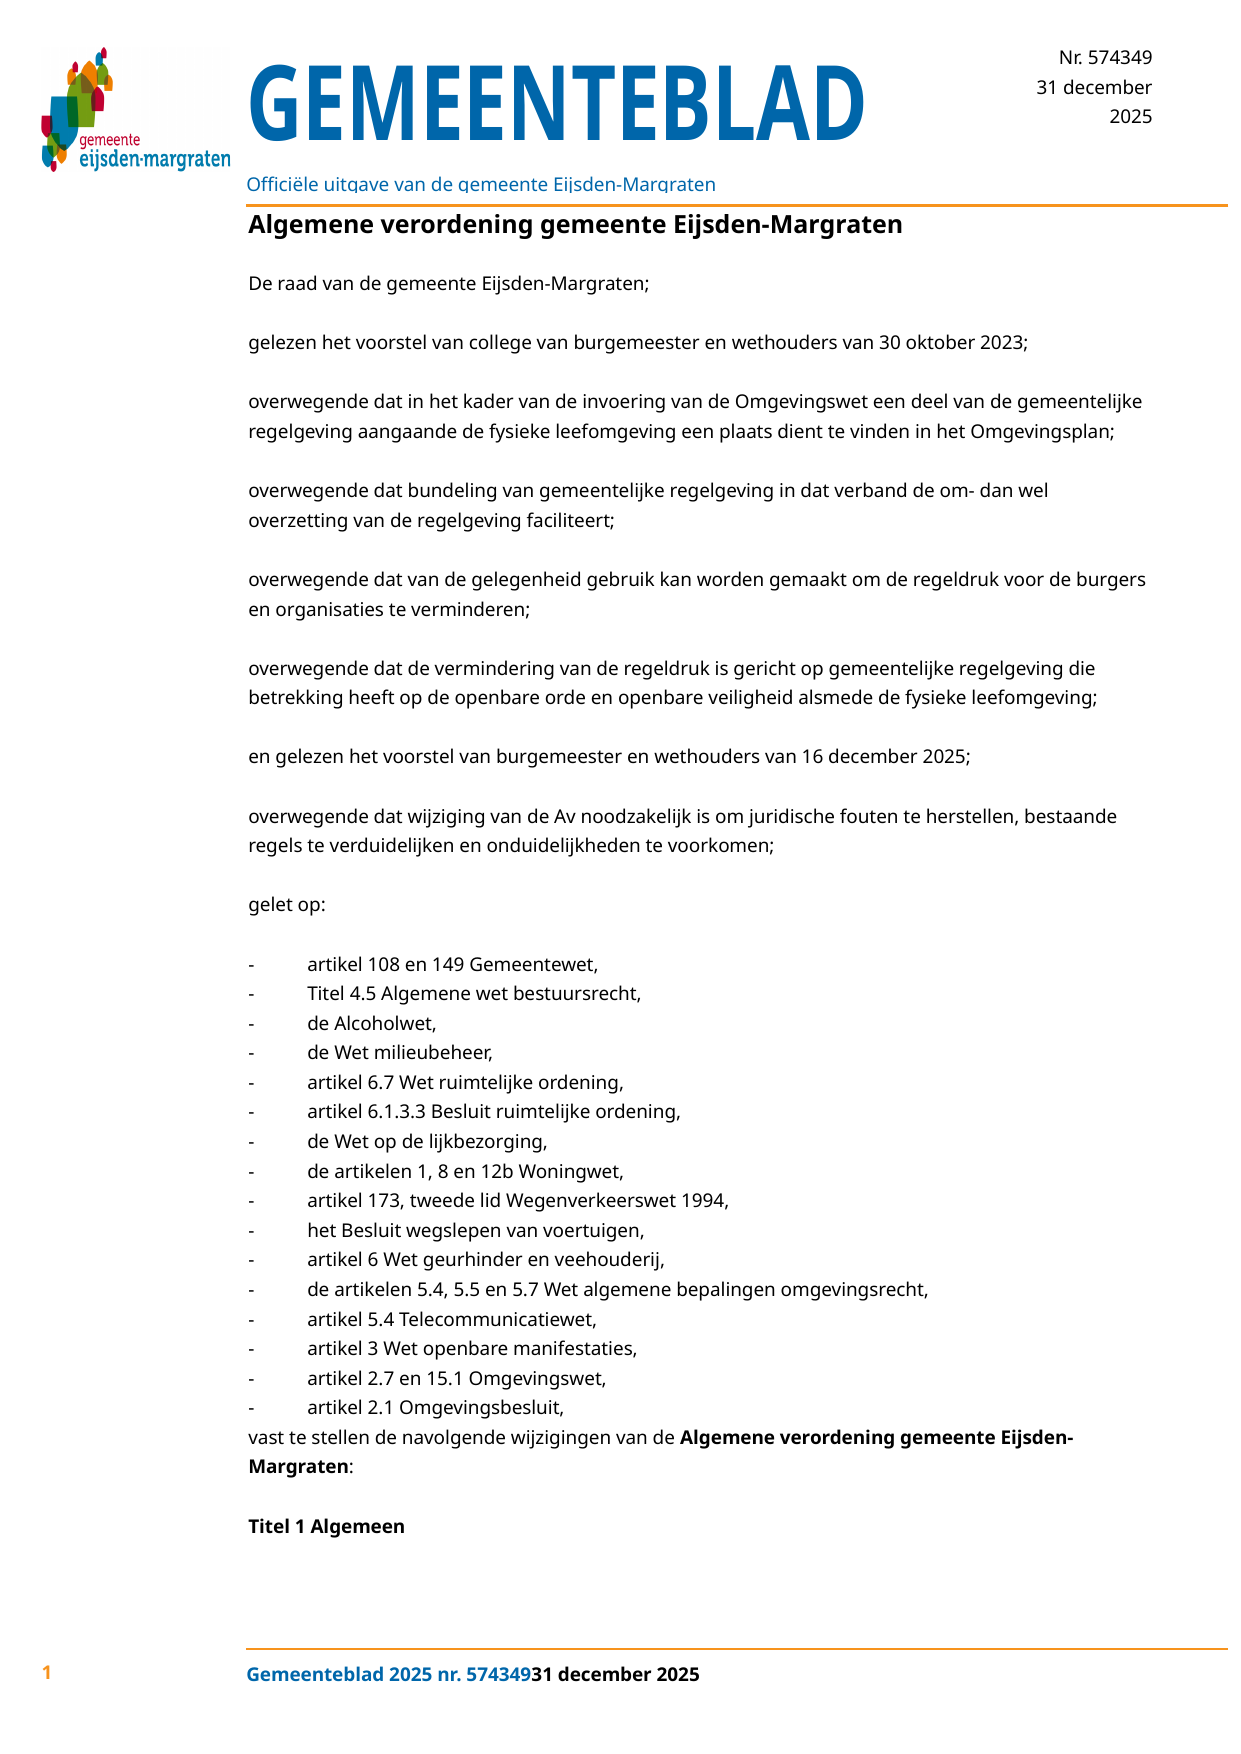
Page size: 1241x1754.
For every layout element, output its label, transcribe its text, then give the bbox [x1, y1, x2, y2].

text Titel 1 Algemeen [248, 1513, 1152, 1538]
text en gelezen het voorstel van burgemeester en wethouders van 16 december 2025; [248, 744, 1152, 769]
list de artikelen 5.4, 5.5 en 5.7 Wet algemene bepalingen omgevingsrecht, [248, 1276, 1152, 1302]
list de artikelen 1, 8 en 12b Woningwet, [248, 1158, 1152, 1183]
list artikel 6.1.3.3 Besluit ruimtelijke ordening, [248, 1099, 1152, 1124]
list het Besluit wegslepen van voertuigen, [248, 1217, 1152, 1243]
list artikel 2.7 en 15.1 Omgevingswet, [248, 1365, 1152, 1391]
list artikel 5.4 Telecommunicatiewet, [248, 1306, 1152, 1331]
picture [41, 47, 231, 172]
text gelet op: [248, 892, 1152, 917]
text gelezen het voorstel van college van burgemeester en wethouders van 30 oktober 2023; [248, 329, 1152, 355]
list artikel 6 Wet geurhinder en veehouderij, [248, 1247, 1152, 1272]
list artikel 108 en 149 Gemeentewet, [248, 951, 1152, 976]
list de Alcoholwet, [248, 1010, 1152, 1036]
list artikel 173, tweede lid Wegenverkeerswet 1994, [248, 1187, 1152, 1213]
list artikel 6.7 Wet ruimtelijke ordening, [248, 1069, 1152, 1095]
text Algemene verordening gemeente Eijsden-Margraten [248, 207, 1152, 241]
list Titel 4.5 Algemene wet bestuursrecht, [248, 980, 1152, 1006]
text overwegende dat van de gelegenheid gebruik kan worden gemaakt om de regeldruk voor de burgers en organisaties te verminderen; [248, 566, 1152, 621]
text overwegende dat de vermindering van de regeldruk is gericht op gemeentelijke regelgeving die betrekking heeft op de openbare orde en openbare veiligheid alsmede de fysieke leefomgeving; [248, 655, 1152, 710]
text overwegende dat wijziging van de Av noodzakelijk is om juridische fouten te herstellen, bestaande regels te verduidelijken en onduidelijkheden te voorkomen; [248, 803, 1152, 858]
text overwegende dat in het kader van de invoering van de Omgevingswet een deel van de gemeentelijke regelgeving aangaande de fysieke leefomgeving een plaats dient te vinden in het Omgevingsplan; [248, 389, 1152, 444]
text vast te stellen de navolgende wijzigingen van de Algemene verordening gemeente Eijsden-Margraten: [248, 1424, 1152, 1479]
list de Wet op de lijkbezorging, [248, 1128, 1152, 1154]
list artikel 3 Wet openbare manifestaties, [248, 1335, 1152, 1361]
list de Wet milieubeheer, [248, 1039, 1152, 1065]
text overwegende dat bundeling van gemeentelijke regelgeving in dat verband de om- dan wel overzetting van de regelgeving faciliteert; [248, 477, 1152, 533]
list artikel 2.1 Omgevingsbesluit, [248, 1394, 1152, 1420]
text De raad van de gemeente Eijsden-Margraten; [248, 270, 1152, 296]
